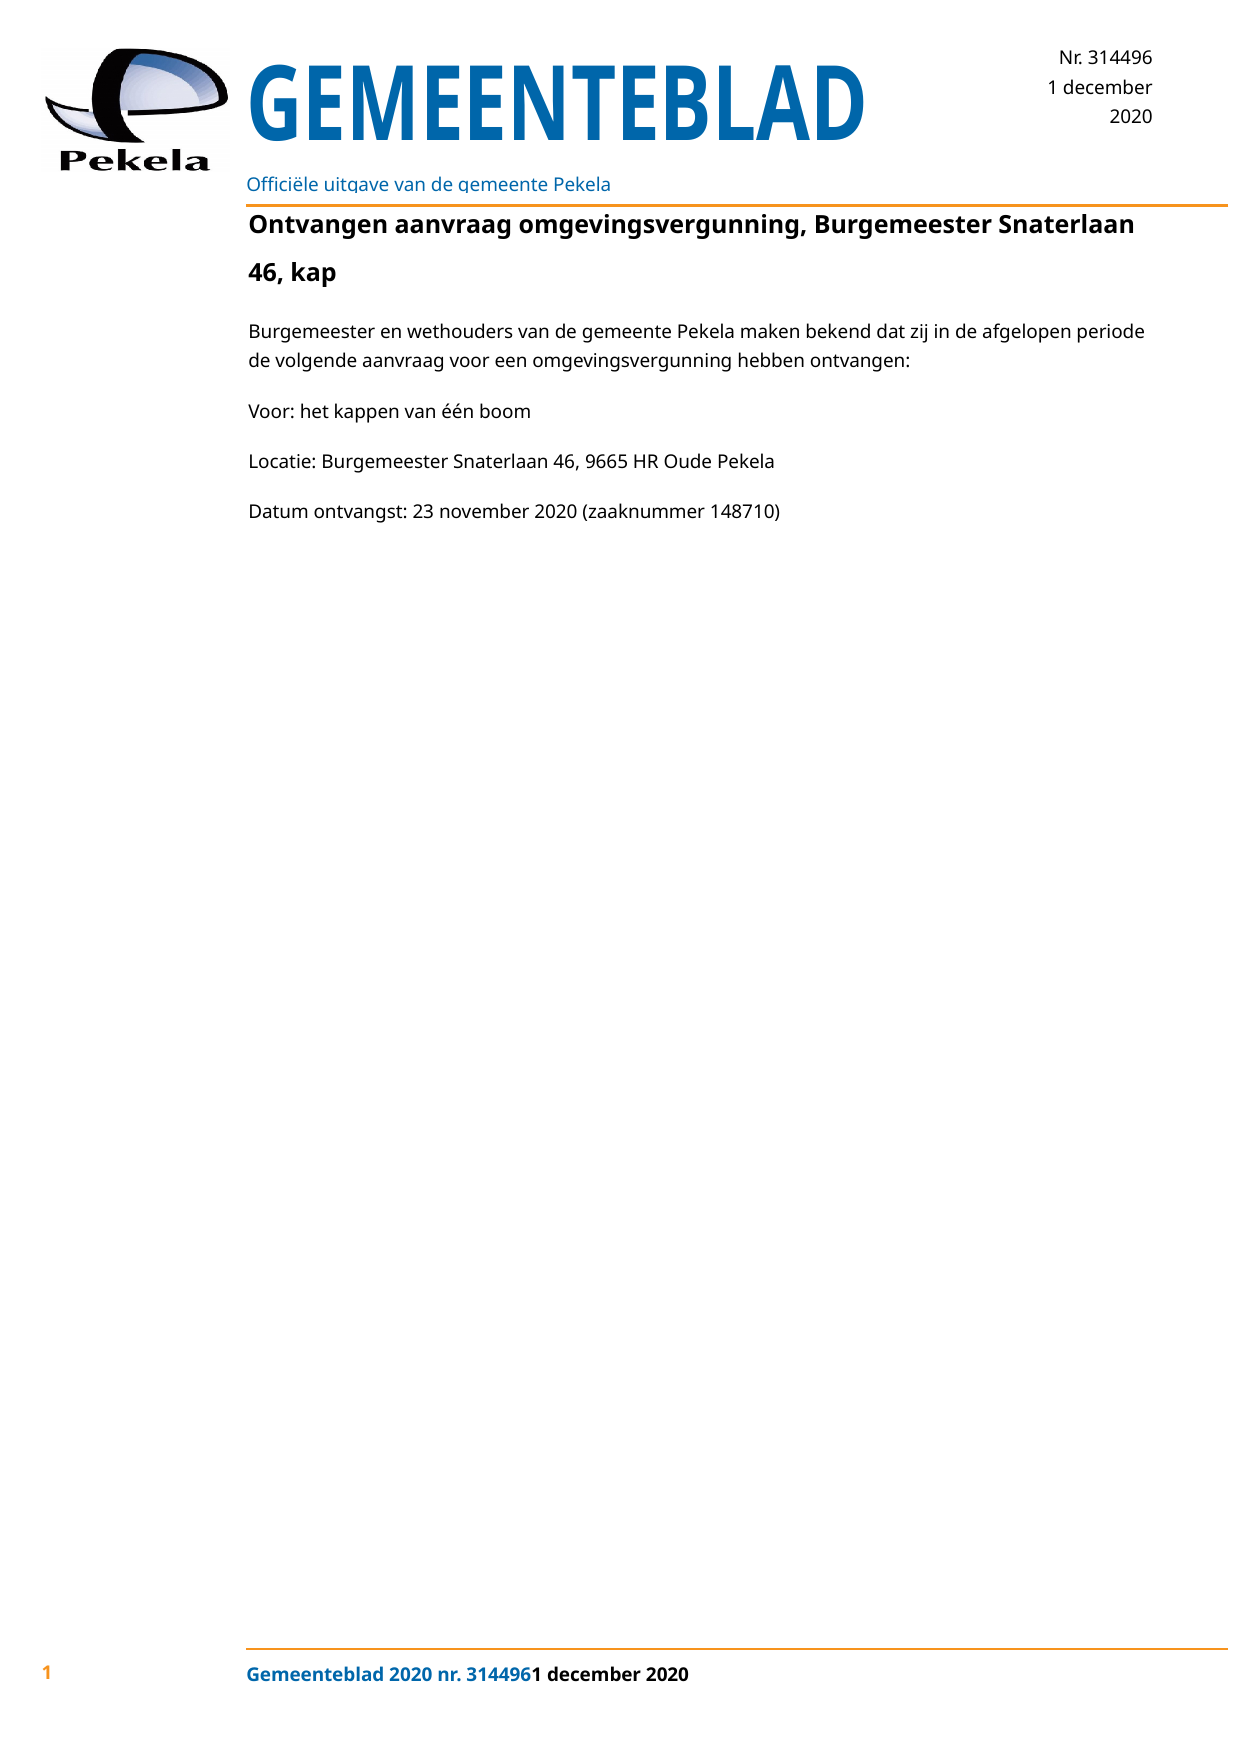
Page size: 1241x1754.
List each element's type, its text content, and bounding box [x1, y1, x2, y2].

text Burgemeester en wethouders van de gemeente Pekela maken bekend dat zij in de afgelopen periode de volgende aanvraag voor een omgevingsvergunning hebben ontvangen: [248, 318, 1152, 373]
picture [41, 47, 231, 172]
text Ontvangen aanvraag omgevingsvergunning, Burgemeester Snaterlaan 46, kap [248, 207, 1152, 288]
text Datum ontvangst: 23 november 2020 (zaaknummer 148710) [248, 499, 1152, 524]
text Voor: het kappen van één boom [248, 398, 1152, 424]
text Locatie: Burgemeester Snaterlaan 46, 9665 HR Oude Pekela [248, 448, 1152, 474]
